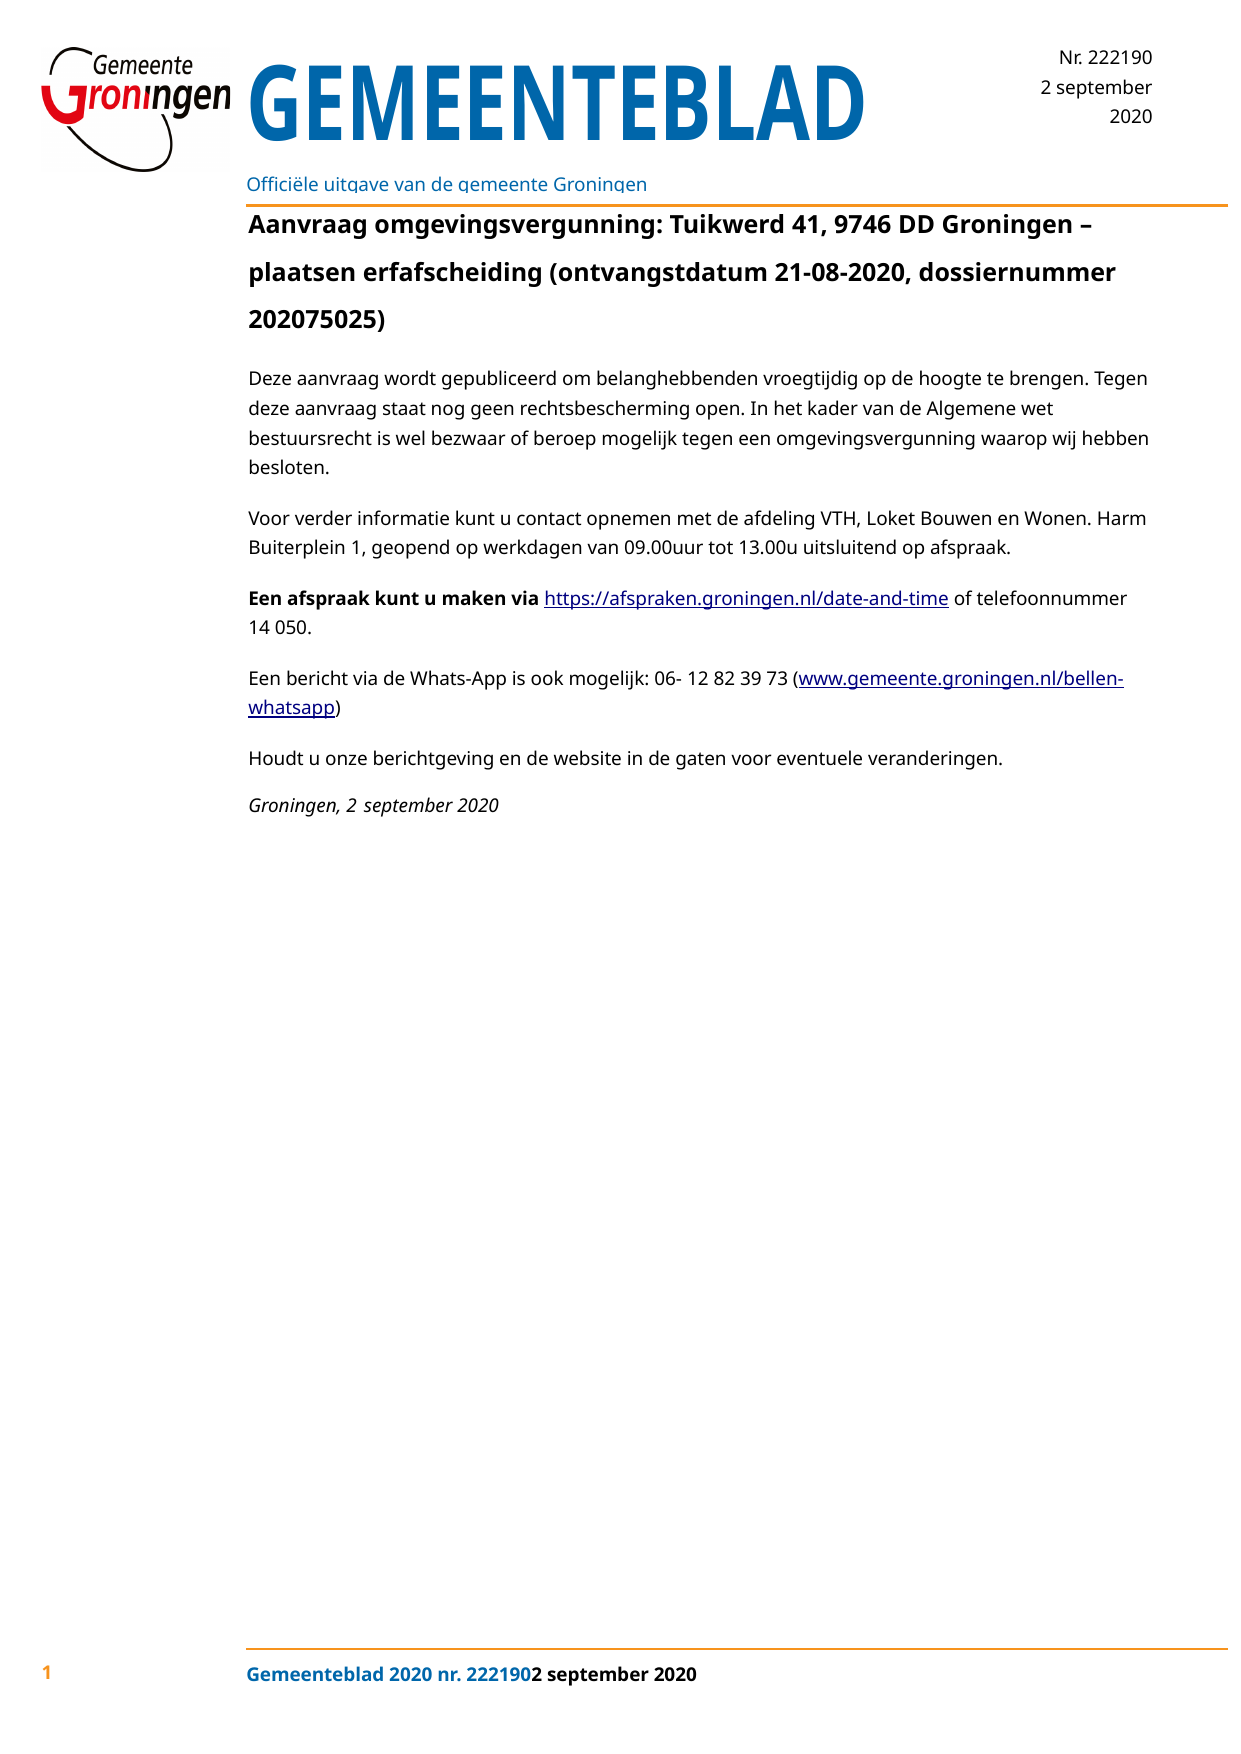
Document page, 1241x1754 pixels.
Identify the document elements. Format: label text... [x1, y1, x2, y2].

text Groningen, 2 september 2020 [248, 792, 1152, 818]
text Houdt u onze berichtgeving en de website in de gaten voor eventuele veranderingen. [248, 745, 1152, 770]
text Voor verder informatie kunt u contact opnemen met de afdeling VTH, Loket Bouwen en Wonen. Harm Buiterplein 1, geopend op werkdagen van 09.00uur tot 13.00u uitsluitend op afspraak. [248, 505, 1152, 560]
text Een bericht via de Whats-App is ook mogelijk: 06- 12 82 39 73 (www.gemeente.groningen.nl/bellen-whatsapp) [248, 665, 1152, 720]
picture [41, 47, 231, 172]
text Aanvraag omgevingsvergunning: Tuikwerd 41, 9746 DD Groningen – plaatsen erfafscheiding (ontvangstdatum 21-08-2020, dossiernummer 202075025) [248, 207, 1152, 336]
text Deze aanvraag wordt gepubliceerd om belanghebbenden vroegtijdig op de hoogte te brengen. Tegen deze aanvraag staat nog geen rechtsbescherming open. In het kader van de Algemene wet bestuursrecht is wel bezwaar of beroep mogelijk tegen een omgevingsvergunning waarop wij hebben besloten. [248, 366, 1152, 480]
text Een afspraak kunt u maken via https://afspraken.groningen.nl/date-and-time of telefoonnummer 14 050. [248, 585, 1152, 640]
